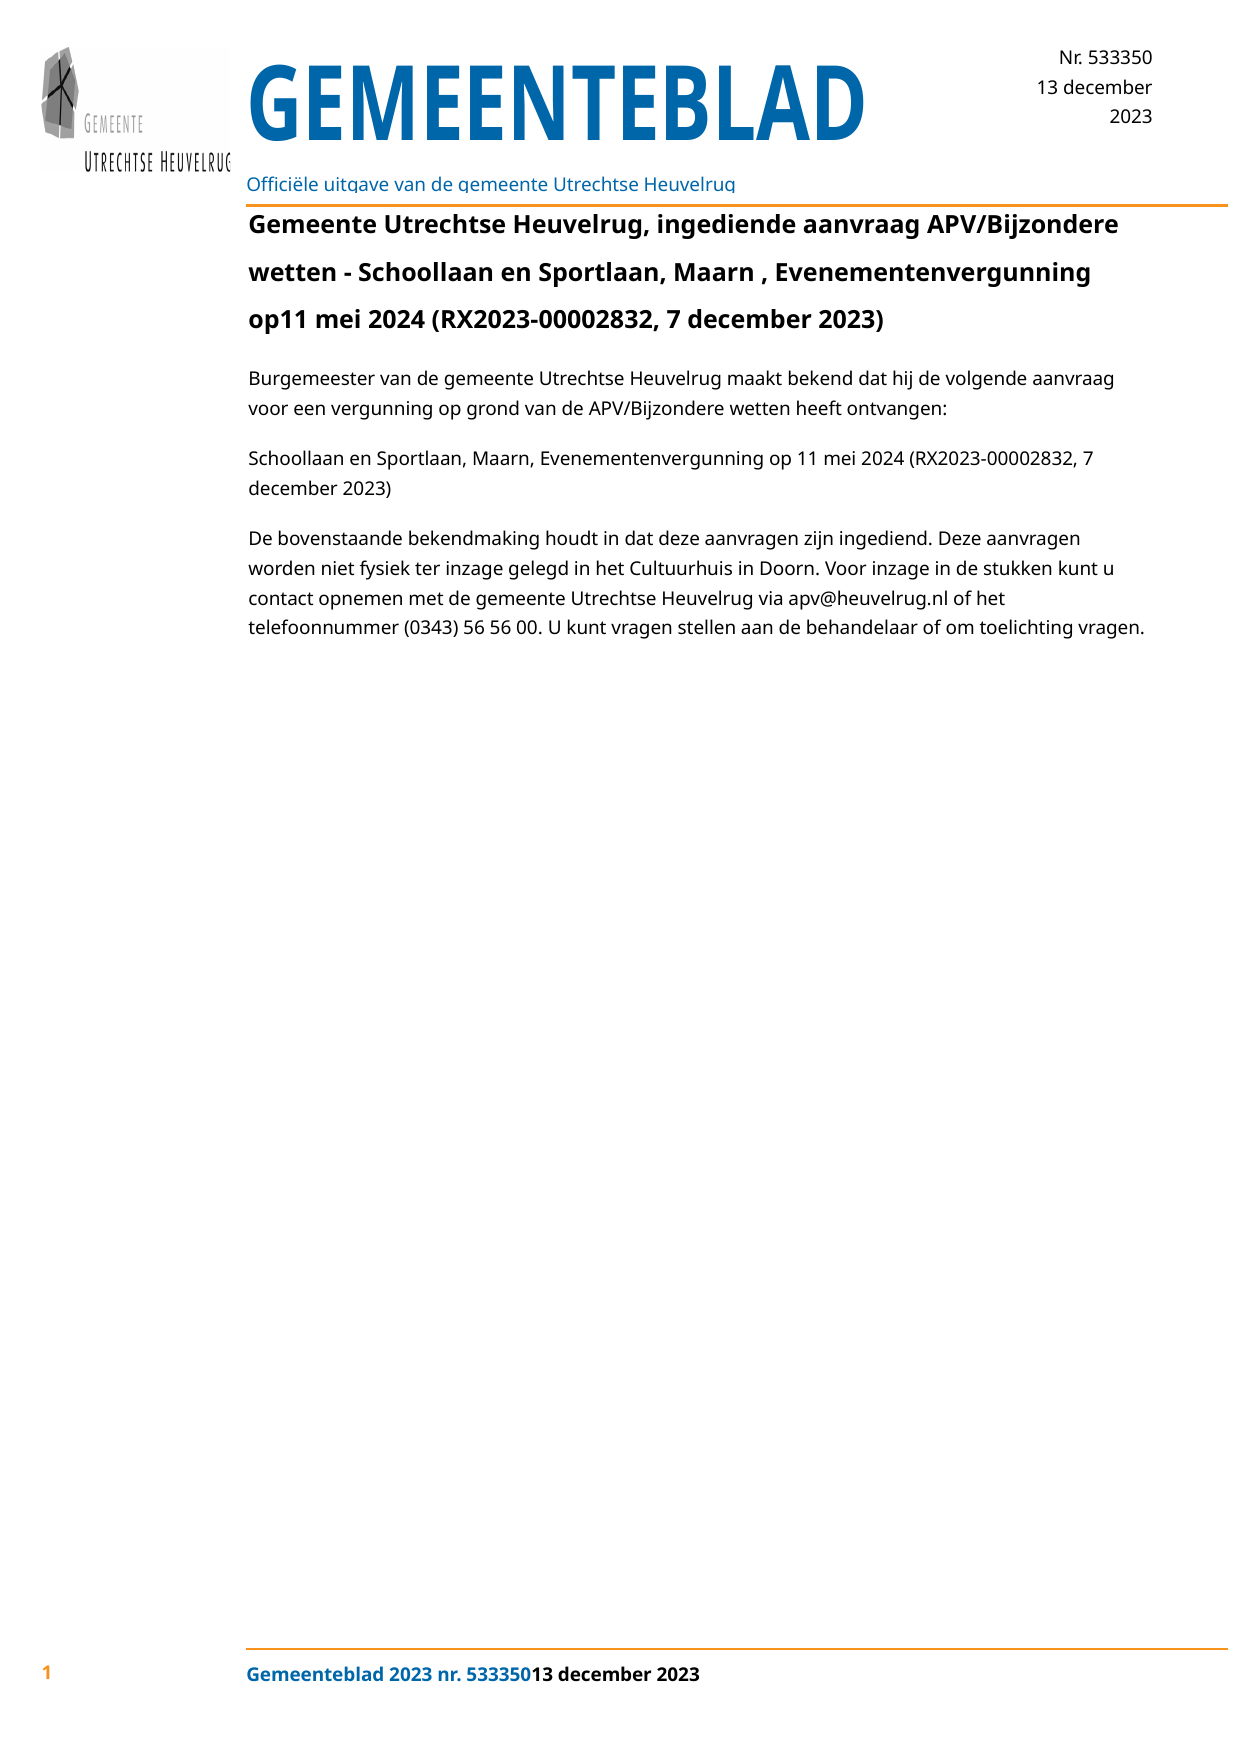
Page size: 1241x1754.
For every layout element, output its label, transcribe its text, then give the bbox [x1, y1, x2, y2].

text Schoollaan en Sportlaan, Maarn, Evenementenvergunning op 11 mei 2024 (RX2023-00002832, 7 december 2023) [248, 446, 1152, 501]
text De bovenstaande bekendmaking houdt in dat deze aanvragen zijn ingediend. Deze aanvragen worden niet fysiek ter inzage gelegd in het Cultuurhuis in Doorn. Voor inzage in de stukken kunt u contact opnemen met de gemeente Utrechtse Heuvelrug via apv@heuvelrug.nl of het telefoonnummer (0343) 56 56 00. U kunt vragen stellen aan de behandelaar of om toelichting vragen. [248, 526, 1152, 640]
text Gemeente Utrechtse Heuvelrug, ingediende aanvraag APV/Bijzondere wetten - Schoollaan en Sportlaan, Maarn , Evenementenvergunning op11 mei 2024 (RX2023-00002832, 7 december 2023) [248, 207, 1152, 336]
text Burgemeester van de gemeente Utrechtse Heuvelrug maakt bekend dat hij de volgende aanvraag voor een vergunning op grond van de APV/Bijzondere wetten heeft ontvangen: [248, 366, 1152, 421]
picture [41, 47, 231, 172]
